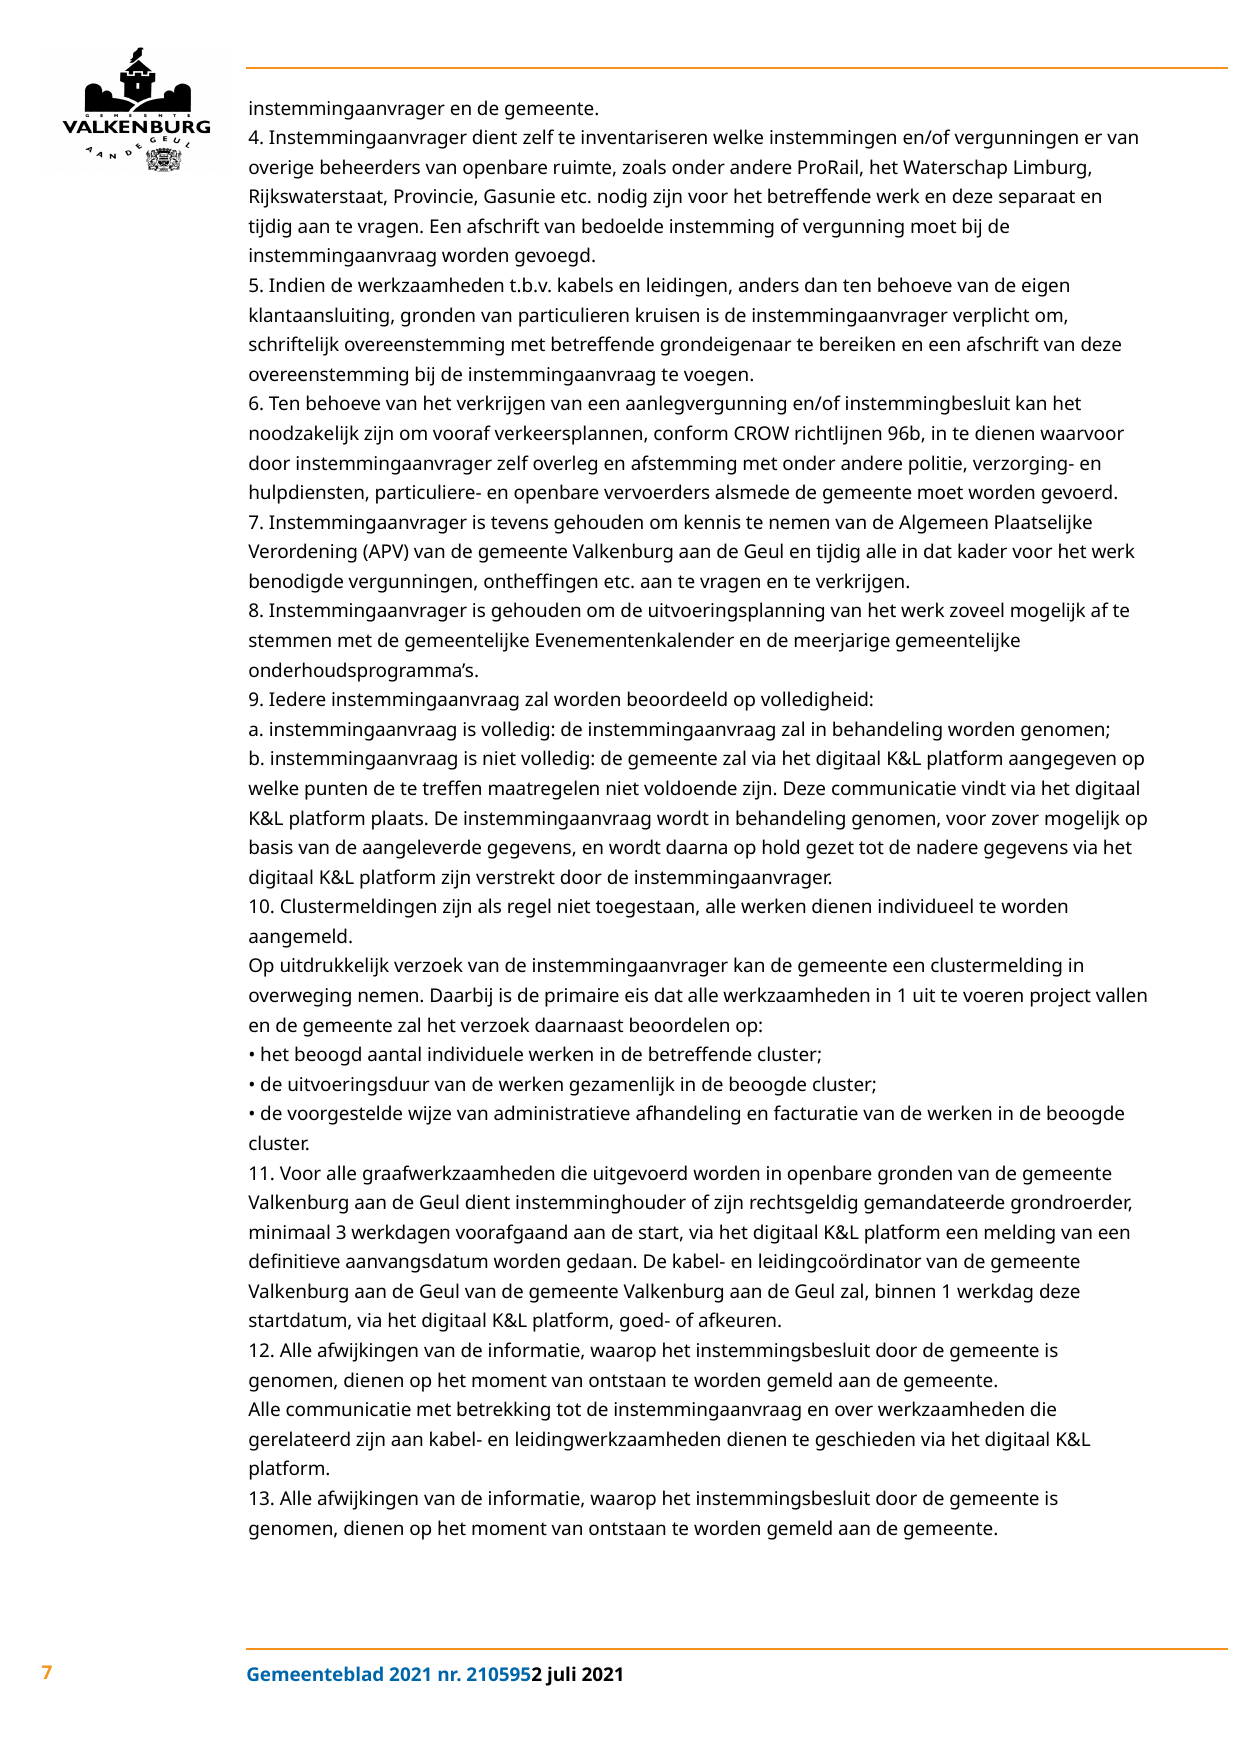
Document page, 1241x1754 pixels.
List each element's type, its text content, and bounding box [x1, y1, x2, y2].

text 8. Instemmingaanvrager is gehouden om de uitvoeringsplanning van het werk zoveel mogelijk af te stemmen met de gemeentelijke Evenementenkalender en de meerjarige gemeentelijke onderhoudsprogramma’s. [248, 598, 1152, 683]
text 5. Indien de werkzaamheden t.b.v. kabels en leidingen, anders dan ten behoeve van de eigen klantaansluiting, gronden van particulieren kruisen is de instemmingaanvrager verplicht om, schriftelijk overeenstemming met betreffende grondeigenaar te bereiken en een afschrift van deze overeenstemming bij de instemmingaanvraag te voegen. [248, 272, 1152, 387]
text 7. Instemmingaanvrager is tevens gehouden om kennis te nemen van de Algemeen Plaatselijke Verordening (APV) van de gemeente Valkenburg aan de Geul en tijdig alle in dat kader voor het werk benodigde vergunningen, ontheffingen etc. aan te vragen en te verkrijgen. [248, 509, 1152, 594]
text b. instemmingaanvraag is niet volledig: de gemeente zal via het digitaal K&L platform aangegeven op welke punten de te treffen maatregelen niet voldoende zijn. Deze communicatie vindt via het digitaal K&L platform plaats. De instemmingaanvraag wordt in behandeling genomen, voor zover mogelijk op basis van de aangeleverde gegevens, en wordt daarna op hold gezet tot de nadere gegevens via het digitaal K&L platform zijn verstrekt door de instemmingaanvrager. [248, 746, 1152, 890]
text 6. Ten behoeve van het verkrijgen van een aanlegvergunning en/of instemmingbesluit kan het noodzakelijk zijn om vooraf verkeersplannen, conform CROW richtlijnen 96b, in te dienen waarvoor door instemmingaanvrager zelf overleg en afstemming met onder andere politie, verzorging- en hulpdiensten, particuliere- en openbare vervoerders alsmede de gemeente moet worden gevoerd. [248, 391, 1152, 505]
text 9. Iedere instemmingaanvraag zal worden beoordeeld op volledigheid: [248, 686, 1152, 712]
text Op uitdrukkelijk verzoek van de instemmingaanvrager kan de gemeente een clustermelding in overweging nemen. Daarbij is de primaire eis dat alle werkzaamheden in 1 uit te voeren project vallen en de gemeente zal het verzoek daarnaast beoordelen op: [248, 953, 1152, 1038]
text 12. Alle afwijkingen van de informatie, waarop het instemmingsbesluit door de gemeente is genomen, dienen op het moment van ontstaan te worden gemeld aan de gemeente. [248, 1337, 1152, 1393]
picture [41, 47, 231, 172]
text • het beoogd aantal individuele werken in de betreffende cluster; [248, 1041, 1152, 1067]
text • de voorgestelde wijze van administratieve afhandeling en facturatie van de werken in de beoogde cluster. [248, 1101, 1152, 1156]
text 13. Alle afwijkingen van de informatie, waarop het instemmingsbesluit door de gemeente is genomen, dienen op het moment van ontstaan te worden gemeld aan de gemeente. [248, 1485, 1152, 1541]
text a. instemmingaanvraag is volledig: de instemmingaanvraag zal in behandeling worden genomen; [248, 716, 1152, 742]
text 10. Clustermeldingen zijn als regel niet toegestaan, alle werken dienen individueel te worden aangemeld. [248, 893, 1152, 949]
text instemmingaanvrager en de gemeente. [248, 95, 1152, 121]
text Alle communicatie met betrekking tot de instemmingaanvraag en over werkzaamheden die gerelateerd zijn aan kabel- en leidingwerkzaamheden dienen te geschieden via het digitaal K&L platform. [248, 1396, 1152, 1481]
text 4. Instemmingaanvrager dient zelf te inventariseren welke instemmingen en/of vergunningen er van overige beheerders van openbare ruimte, zoals onder andere ProRail, het Waterschap Limburg, Rijkswaterstaat, Provincie, Gasunie etc. nodig zijn voor het betreffende werk en deze separaat en tijdig aan te vragen. Een afschrift van bedoelde instemming of vergunning moet bij de instemmingaanvraag worden gevoegd. [248, 124, 1152, 268]
text • de uitvoeringsduur van de werken gezamenlijk in de beoogde cluster; [248, 1071, 1152, 1097]
text 11. Voor alle graafwerkzaamheden die uitgevoerd worden in openbare gronden van de gemeente Valkenburg aan de Geul dient instemminghouder of zijn rechtsgeldig gemandateerde grondroerder, minimaal 3 werkdagen voorafgaand aan de start, via het digitaal K&L platform een melding van een definitieve aanvangsdatum worden gedaan. De kabel- en leidingcoördinator van de gemeente Valkenburg aan de Geul van de gemeente Valkenburg aan de Geul zal, binnen 1 werkdag deze startdatum, via het digitaal K&L platform, goed- of afkeuren. [248, 1160, 1152, 1333]
